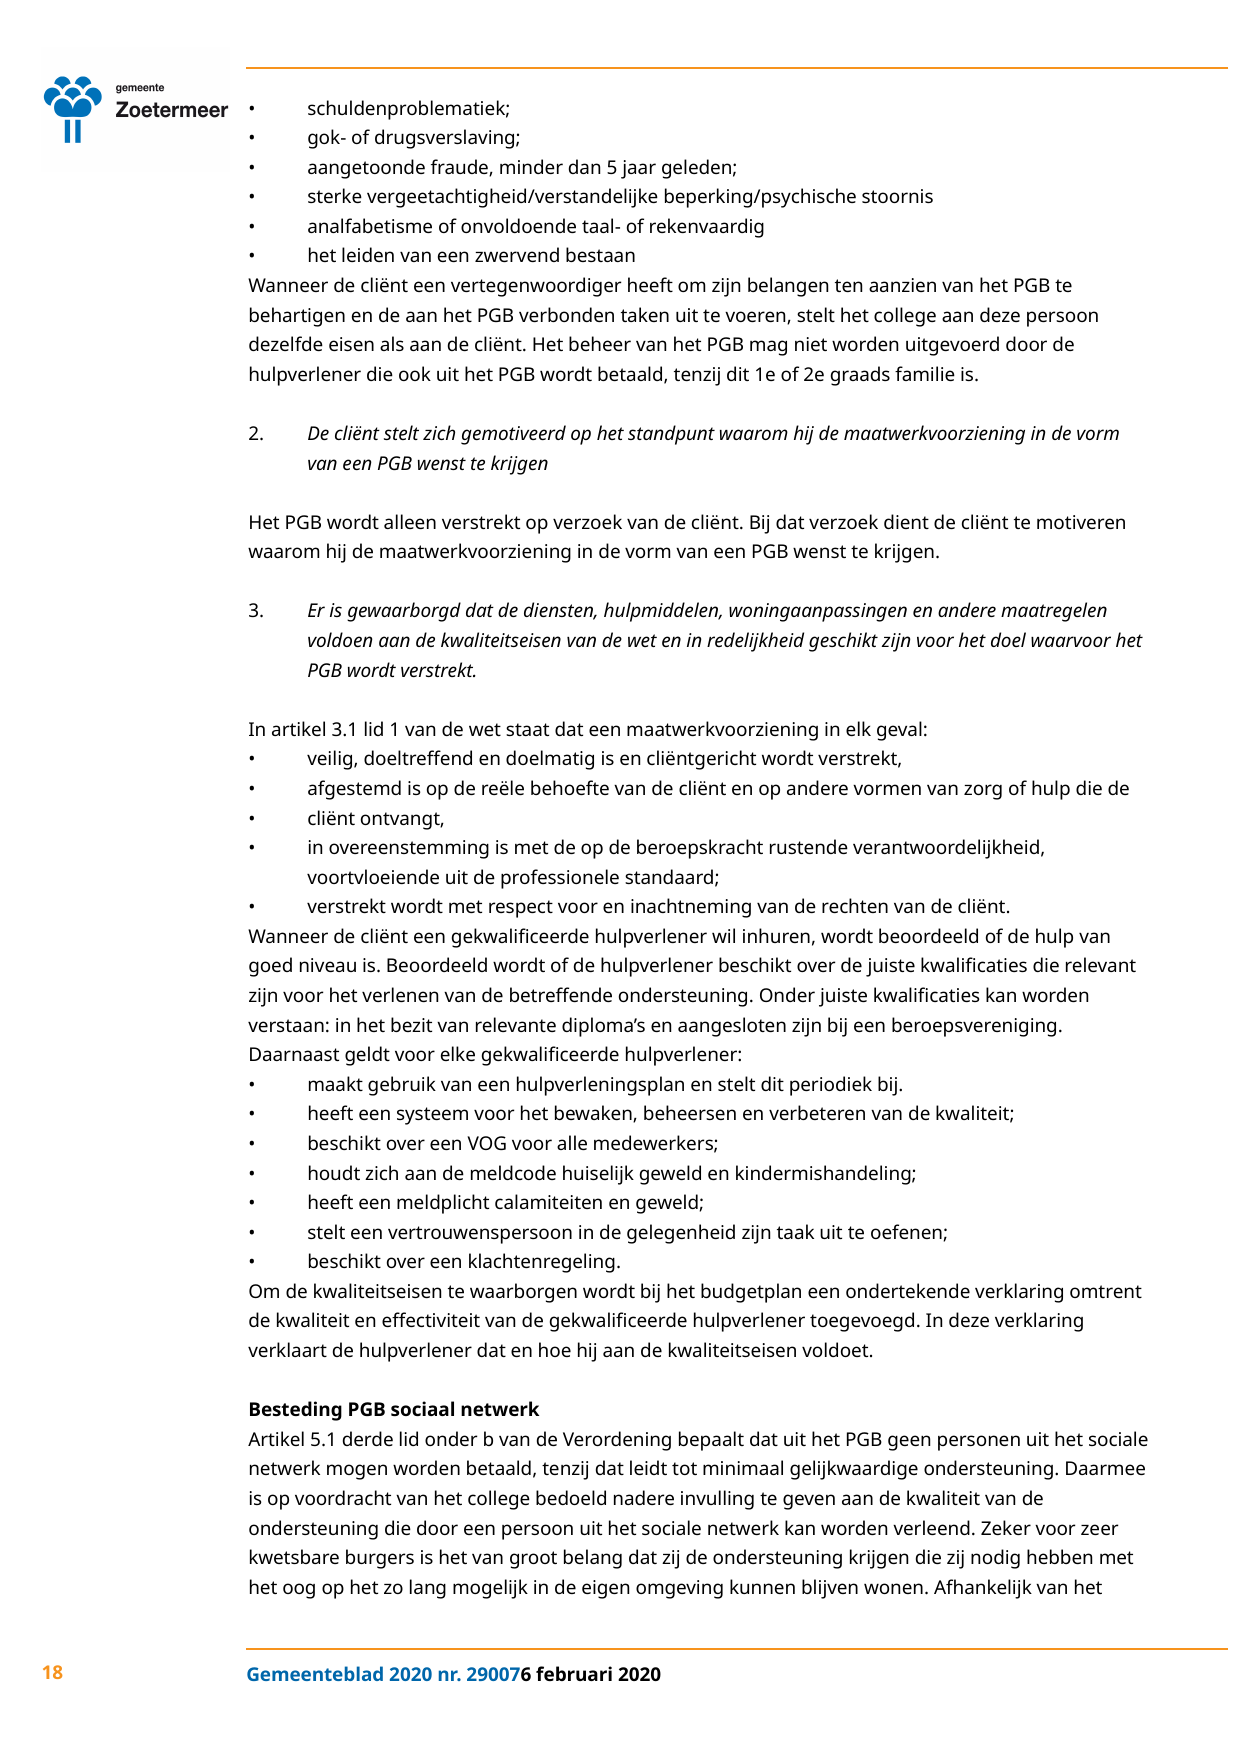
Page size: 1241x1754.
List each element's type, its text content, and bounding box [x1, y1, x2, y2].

text Daarnaast geldt voor elke gekwalificeerde hulpverlener: [248, 1041, 1152, 1067]
list aangetoonde fraude, minder dan 5 jaar geleden; [248, 154, 1152, 180]
list veilig, doeltreffend en doelmatig is en cliëntgericht wordt verstrekt, [248, 746, 1152, 771]
list houdt zich aan de meldcode huiselijk geweld en kindermishandeling; [248, 1160, 1152, 1186]
list verstrekt wordt met respect voor en inachtneming van de rechten van de cliënt. [248, 893, 1152, 919]
list afgestemd is op de reële behoefte van de cliënt en op andere vormen van zorg of hulp die de [248, 775, 1152, 801]
picture [41, 47, 231, 172]
text Om de kwaliteitseisen te waarborgen wordt bij het budgetplan een ondertekende verklaring omtrent de kwaliteit en effectiviteit van de gekwalificeerde hulpverlener toegevoegd. In deze verklaring verklaart de hulpverlener dat en hoe hij aan de kwaliteitseisen voldoet. [248, 1278, 1152, 1363]
text Besteding PGB sociaal netwerk [248, 1396, 1152, 1422]
list beschikt over een klachtenregeling. [248, 1248, 1152, 1274]
list beschikt over een VOG voor alle medewerkers; [248, 1130, 1152, 1156]
list maakt gebruik van een hulpverleningsplan en stelt dit periodiek bij. [248, 1071, 1152, 1097]
text Wanneer de cliënt een gekwalificeerde hulpverlener wil inhuren, wordt beoordeeld of de hulp van goed niveau is. Beoordeeld wordt of de hulpverlener beschikt over de juiste kwalificaties die relevant zijn voor het verlenen van de betreffende ondersteuning. Onder juiste kwalificaties kan worden verstaan: in het bezit van relevante diploma’s en aangesloten zijn bij een beroepsvereniging. [248, 923, 1152, 1038]
list schuldenproblematiek; [248, 95, 1152, 121]
list Er is gewaarborgd dat de diensten, hulpmiddelen, woningaanpassingen en andere maatregelen voldoen aan de kwaliteitseisen van de wet en in redelijkheid geschikt zijn voor het doel waarvoor het PGB wordt verstrekt. [248, 598, 1152, 683]
text Artikel 5.1 derde lid onder b van de Verordening bepaalt dat uit het PGB geen personen uit het sociale netwerk mogen worden betaald, tenzij dat leidt tot minimaal gelijkwaardige ondersteuning. Daarmee is op voordracht van het college bedoeld nadere invulling te geven aan de kwaliteit van de ondersteuning die door een persoon uit het sociale netwerk kan worden verleend. Zeker voor zeer kwetsbare burgers is het van groot belang dat zij de ondersteuning krijgen die zij nodig hebben met het oog op het zo lang mogelijk in de eigen omgeving kunnen blijven wonen. Afhankelijk van het [248, 1426, 1152, 1600]
list sterke vergeetachtigheid/verstandelijke beperking/psychische stoornis [248, 183, 1152, 209]
list in overeenstemming is met de op de beroepskracht rustende verantwoordelijkheid, voortvloeiende uit de professionele standaard; [248, 834, 1152, 890]
list heeft een meldplicht calamiteiten en geweld; [248, 1189, 1152, 1215]
list gok- of drugsverslaving; [248, 124, 1152, 150]
list stelt een vertrouwenspersoon in de gelegenheid zijn taak uit te oefenen; [248, 1219, 1152, 1245]
text Wanneer de cliënt een vertegenwoordiger heeft om zijn belangen ten aanzien van het PGB te behartigen en de aan het PGB verbonden taken uit te voeren, stelt het college aan deze persoon dezelfde eisen als aan de cliënt. Het beheer van het PGB mag niet worden uitgevoerd door de hulpverlener die ook uit het PGB wordt betaald, tenzij dit 1e of 2e graads familie is. [248, 272, 1152, 387]
list heeft een systeem voor het bewaken, beheersen en verbeteren van de kwaliteit; [248, 1101, 1152, 1126]
list het leiden van een zwervend bestaan [248, 243, 1152, 268]
list cliënt ontvangt, [248, 805, 1152, 831]
text Het PGB wordt alleen verstrekt op verzoek van de cliënt. Bij dat verzoek dient de cliënt te motiveren waarom hij de maatwerkvoorziening in de vorm van een PGB wenst te krijgen. [248, 509, 1152, 564]
list De cliënt stelt zich gemotiveerd op het standpunt waarom hij de maatwerkvoorziening in de vorm van een PGB wenst te krijgen [248, 420, 1152, 476]
list analfabetisme of onvoldoende taal- of rekenvaardig [248, 213, 1152, 239]
text In artikel 3.1 lid 1 van de wet staat dat een maatwerkvoorziening in elk geval: [248, 716, 1152, 742]
